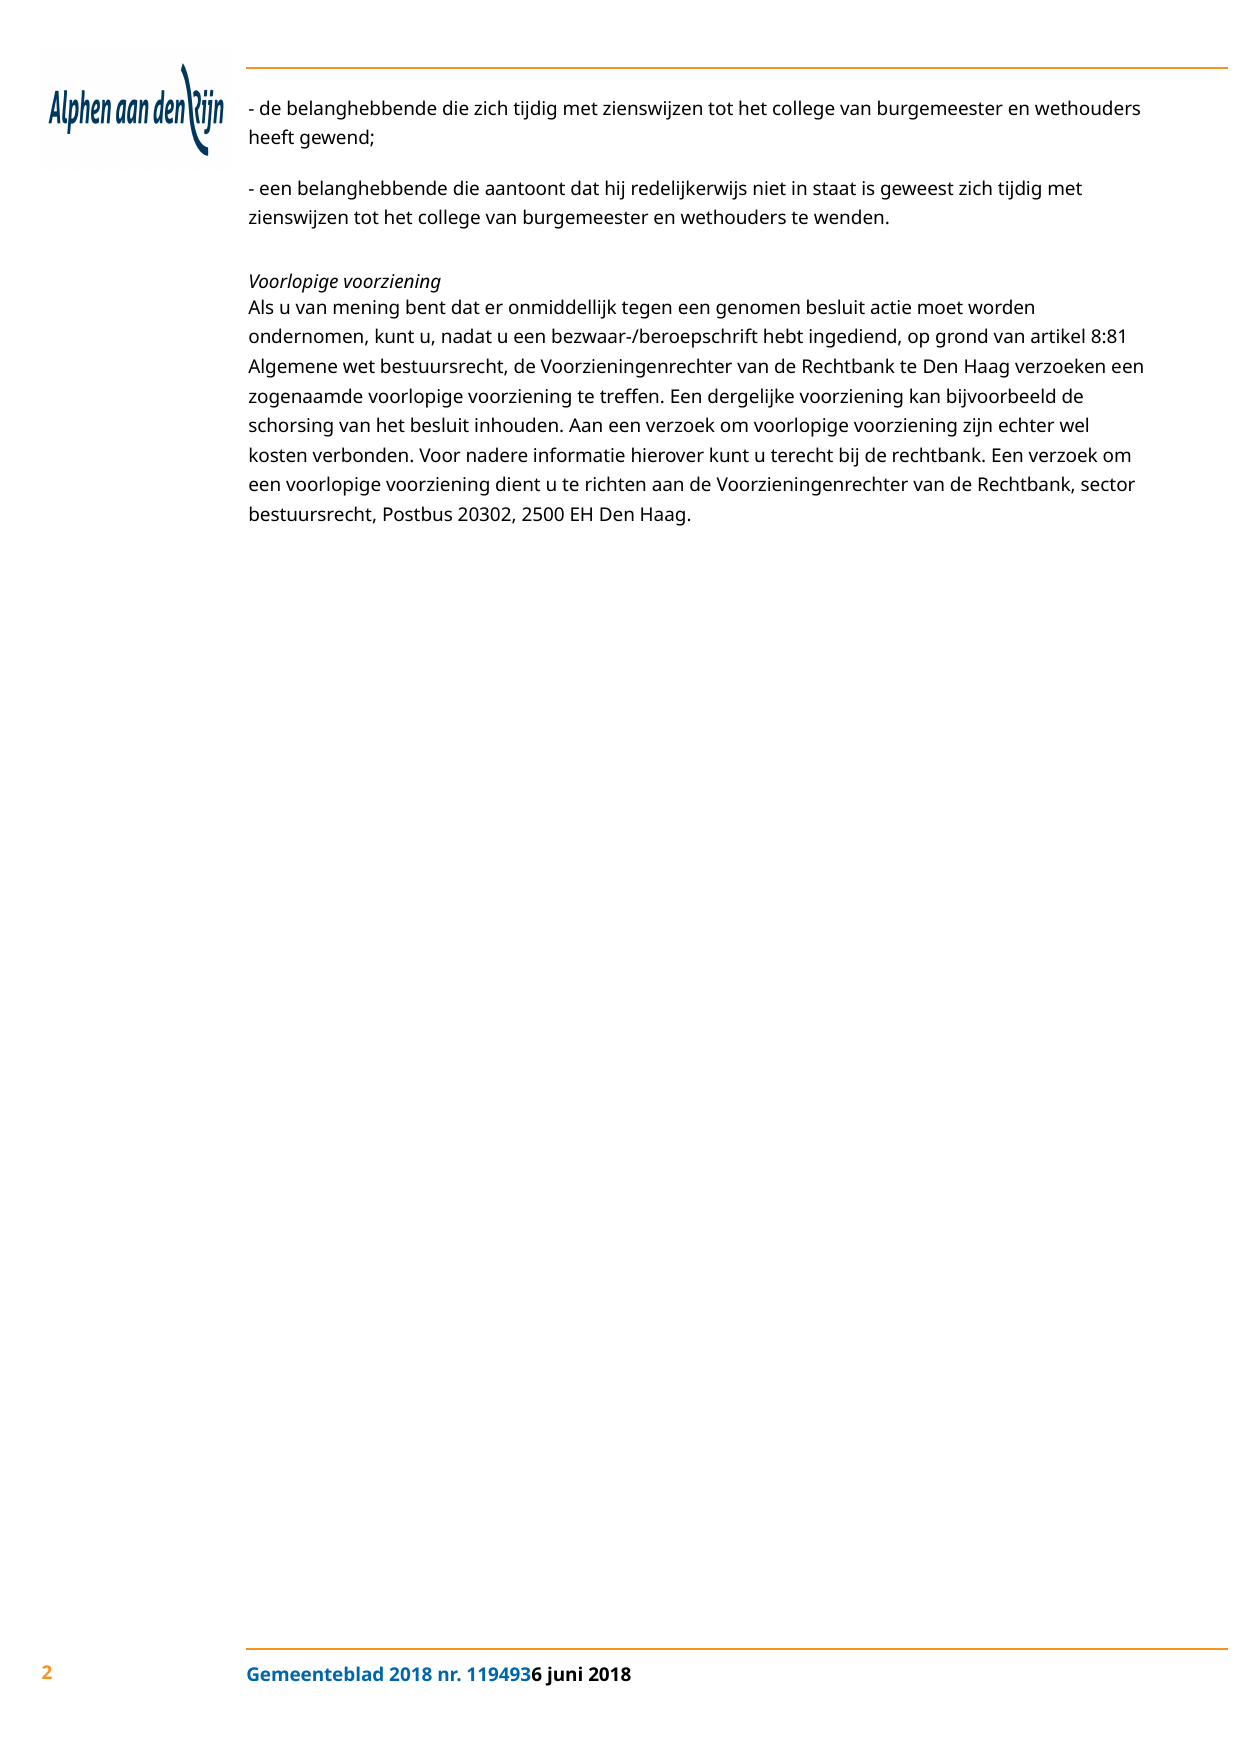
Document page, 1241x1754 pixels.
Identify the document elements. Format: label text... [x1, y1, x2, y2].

text - de belanghebbende die zich tijdig met zienswijzen tot het college van burgemeester en wethouders heeft gewend; [248, 95, 1152, 150]
text - een belanghebbende die aantoont dat hij redelijkerwijs niet in staat is geweest zich tijdig met zienswijzen tot het college van burgemeester en wethouders te wenden. [248, 175, 1152, 230]
picture [41, 47, 231, 172]
text Als u van mening bent dat er onmiddellijk tegen een genomen besluit actie moet worden ondernomen, kunt u, nadat u een bezwaar-/beroepschrift hebt ingediend, op grond van artikel 8:81 Algemene wet bestuursrecht, de Voorzieningenrechter van de Rechtbank te Den Haag verzoeken een zogenaamde voorlopige voorziening te treffen. Een dergelijke voorziening kan bijvoorbeeld de schorsing van het besluit inhouden. Aan een verzoek om voorlopige voorziening zijn echter wel kosten verbonden. Voor nadere informatie hierover kunt u terecht bij de rechtbank. Een verzoek om een voorlopige voorziening dient u te richten aan de Voorzieningenrechter van de Rechtbank, sector bestuursrecht, Postbus 20302, 2500 EH Den Haag. [248, 294, 1152, 527]
text Voorlopige voorziening [248, 268, 1152, 294]
